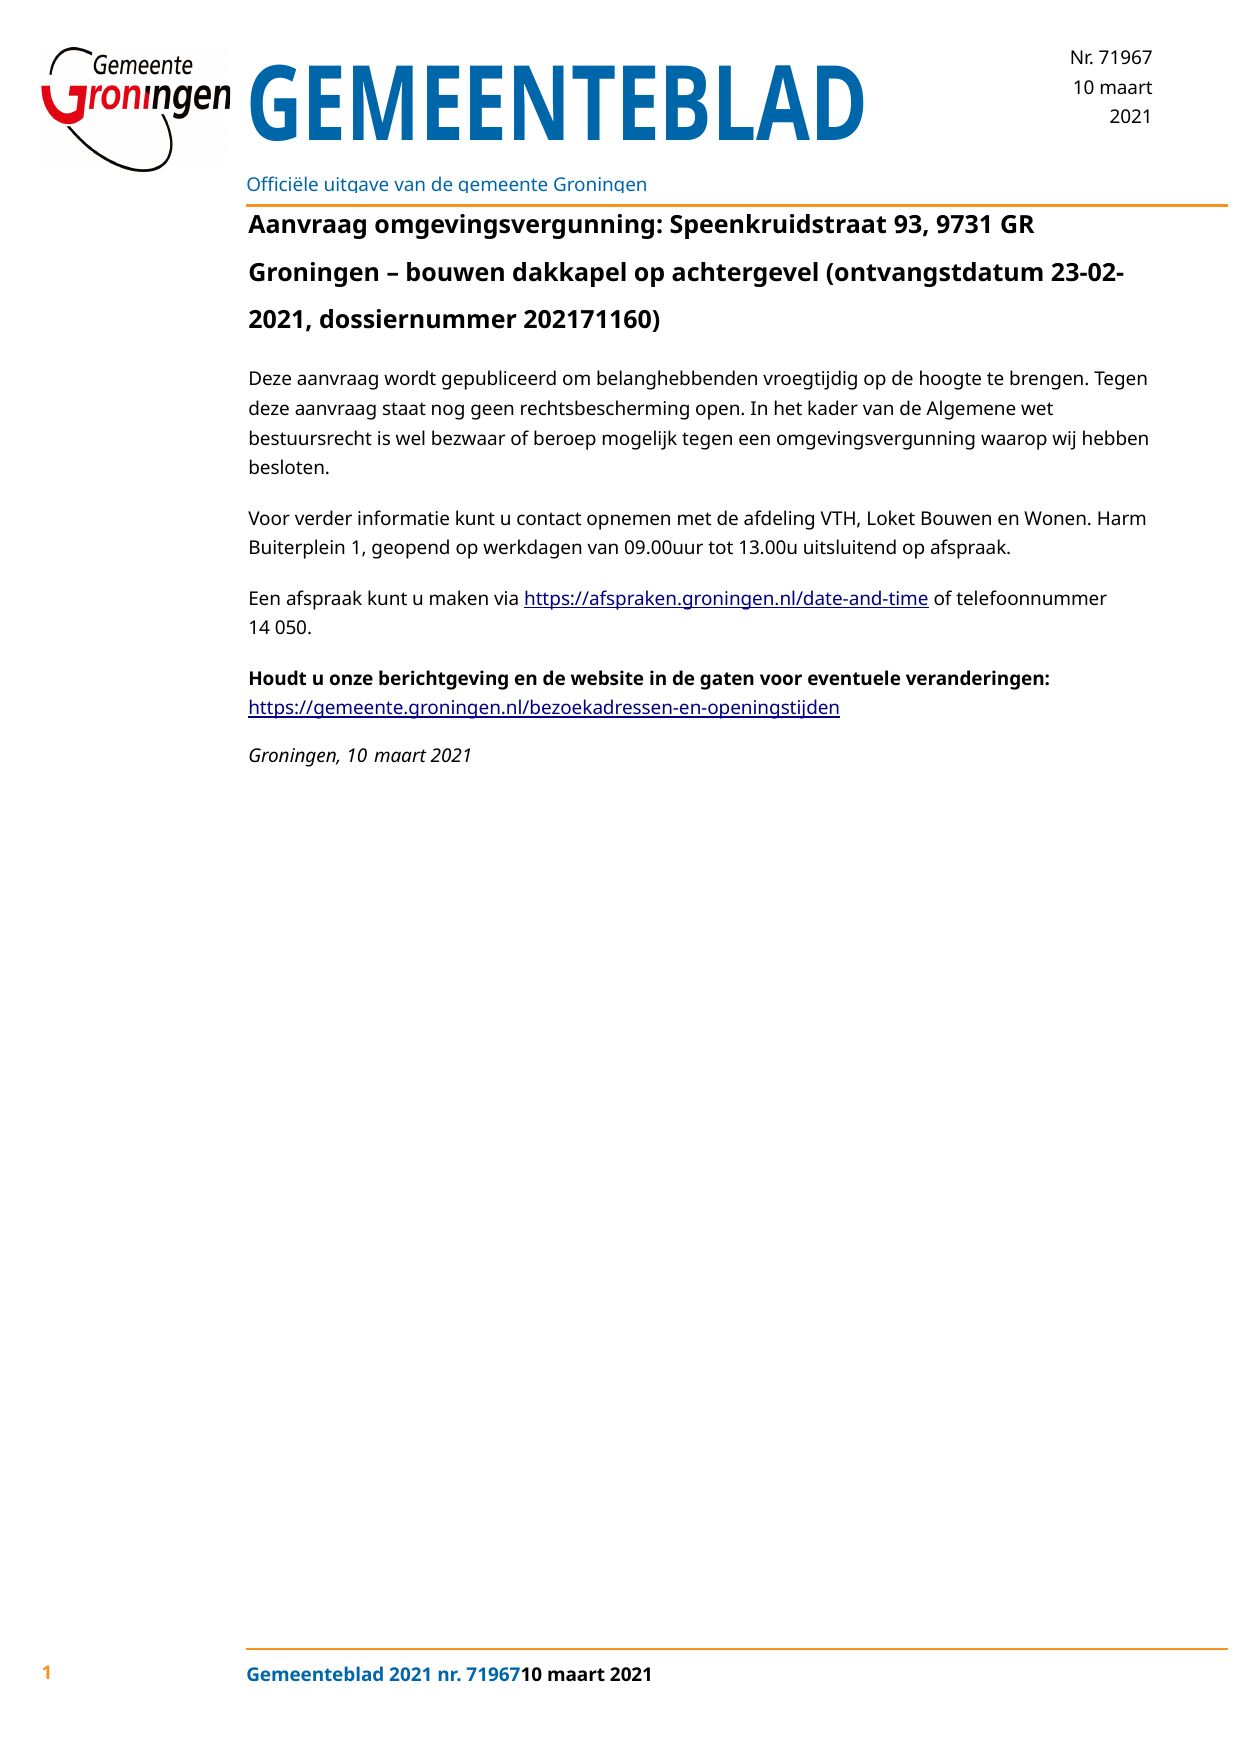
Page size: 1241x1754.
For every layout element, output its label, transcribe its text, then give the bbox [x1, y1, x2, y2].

text Een afspraak kunt u maken via https://afspraken.groningen.nl/date-and-time of telefoonnummer 14 050. [248, 585, 1152, 640]
text Deze aanvraag wordt gepubliceerd om belanghebbenden vroegtijdig op de hoogte te brengen. Tegen deze aanvraag staat nog geen rechtsbescherming open. In het kader van de Algemene wet bestuursrecht is wel bezwaar of beroep mogelijk tegen een omgevingsvergunning waarop wij hebben besloten. [248, 366, 1152, 480]
text Groningen, 10 maart 2021 [248, 742, 1152, 768]
picture [41, 47, 231, 172]
text Houdt u onze berichtgeving en de website in de gaten voor eventuele veranderingen: https://gemeente.groningen.nl/bezoekadressen-en-openingstijden [248, 665, 1152, 720]
text Voor verder informatie kunt u contact opnemen met de afdeling VTH, Loket Bouwen en Wonen. Harm Buiterplein 1, geopend op werkdagen van 09.00uur tot 13.00u uitsluitend op afspraak. [248, 505, 1152, 560]
text Aanvraag omgevingsvergunning: Speenkruidstraat 93, 9731 GR Groningen – bouwen dakkapel op achtergevel (ontvangstdatum 23-02-2021, dossiernummer 202171160) [248, 207, 1152, 336]
